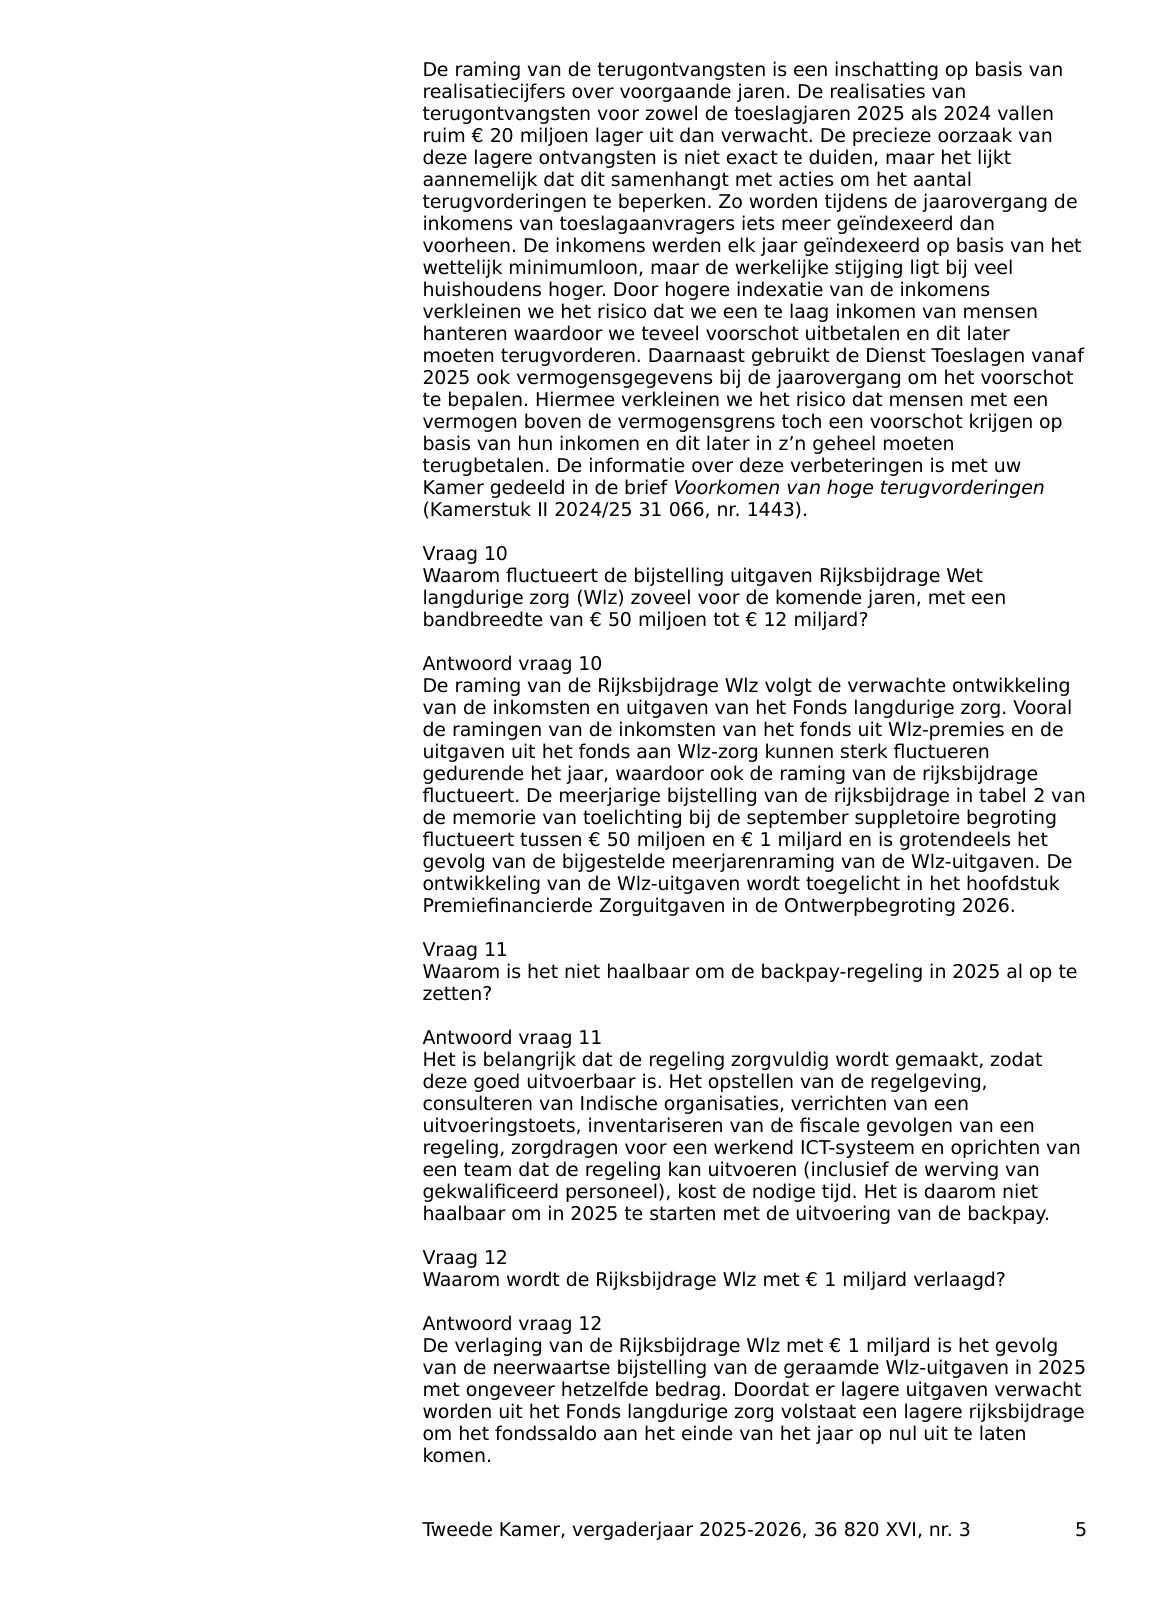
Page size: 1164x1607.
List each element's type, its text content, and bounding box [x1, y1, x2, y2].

text Vraag 10 [422, 543, 1087, 565]
text Waarom wordt de Rijksbijdrage Wlz met € 1 miljard verlaagd? [422, 1269, 1087, 1291]
text Vraag 12 [422, 1247, 1087, 1269]
text Antwoord vraag 10 [422, 653, 1087, 675]
text De raming van de Rijksbijdrage Wlz volgt de verwachte ontwikkeling van de inkomsten en uitgaven van het Fonds langdurige zorg. Vooral de ramingen van de inkomsten van het fonds uit Wlz-premies en de uitgaven uit het fonds aan Wlz-zorg kunnen sterk fluctueren gedurende het jaar, waardoor ook de raming van de rijksbijdrage fluctueert. De meerjarige bijstelling van de rijksbijdrage in tabel 2 van de memorie van toelichting bij de september suppletoire begroting fluctueert tussen € 50 miljoen en € 1 miljard en is grotendeels het gevolg van de bijgestelde meerjarenraming van de Wlz-uitgaven. De ontwikkeling van de Wlz-uitgaven wordt toegelicht in het hoofdstuk Premiefinancierde Zorguitgaven in de Ontwerpbegroting 2026. [422, 675, 1087, 917]
text De verlaging van de Rijksbijdrage Wlz met € 1 miljard is het gevolg van de neerwaartse bijstelling van de geraamde Wlz-uitgaven in 2025 met ongeveer hetzelfde bedrag. Doordat er lagere uitgaven verwacht worden uit het Fonds langdurige zorg volstaat een lagere rijksbijdrage om het fondssaldo aan het einde van het jaar op nul uit te laten komen. [422, 1335, 1087, 1467]
text Waarom fluctueert de bijstelling uitgaven Rijksbijdrage Wet langdurige zorg (Wlz) zoveel voor de komende jaren, met een bandbreedte van € 50 miljoen tot € 12 miljard? [422, 565, 1087, 631]
text Antwoord vraag 12 [422, 1313, 1087, 1335]
text Waarom is het niet haalbaar om de backpay-regeling in 2025 al op te zetten? [422, 961, 1087, 1005]
text De raming van de terugontvangsten is een inschatting op basis van realisatiecijfers over voorgaande jaren. De realisaties van terugontvangsten voor zowel de toeslagjaren 2025 als 2024 vallen ruim € 20 miljoen lager uit dan verwacht. De precieze oorzaak van deze lagere ontvangsten is niet exact te duiden, maar het lijkt aannemelijk dat dit samenhangt met acties om het aantal terugvorderingen te beperken. Zo worden tijdens de jaarovergang de inkomens van toeslagaanvragers iets meer geïndexeerd dan voorheen. De inkomens werden elk jaar geïndexeerd op basis van het wettelijk minimumloon, maar de werkelijke stijging ligt bij veel huishoudens hoger. Door hogere indexatie van de inkomens verkleinen we het risico dat we een te laag inkomen van mensen hanteren waardoor we teveel voorschot uitbetalen en dit later moeten terugvorderen. Daarnaast gebruikt de Dienst Toeslagen vanaf 2025 ook vermogensgegevens bij de jaarovergang om het voorschot te bepalen. Hiermee verkleinen we het risico dat mensen met een vermogen boven de vermogensgrens toch een voorschot krijgen op basis van hun inkomen en dit later in z’n geheel moeten terugbetalen. De informatie over deze verbeteringen is met uw Kamer gedeeld in de brief Voorkomen van hoge terugvorderingen (Kamerstuk II 2024/25 31 066, nr. 1443). [422, 59, 1087, 521]
text Vraag 11 [422, 939, 1087, 961]
text Antwoord vraag 11 [422, 1027, 1087, 1049]
text Het is belangrijk dat de regeling zorgvuldig wordt gemaakt, zodat deze goed uitvoerbaar is. Het opstellen van de regelgeving, consulteren van Indische organisaties, verrichten van een uitvoeringstoets, inventariseren van de fiscale gevolgen van een regeling, zorgdragen voor een werkend ICT-systeem en oprichten van een team dat de regeling kan uitvoeren (inclusief de werving van gekwalificeerd personeel), kost de nodige tijd. Het is daarom niet haalbaar om in 2025 te starten met de uitvoering van de backpay. [422, 1049, 1087, 1225]
